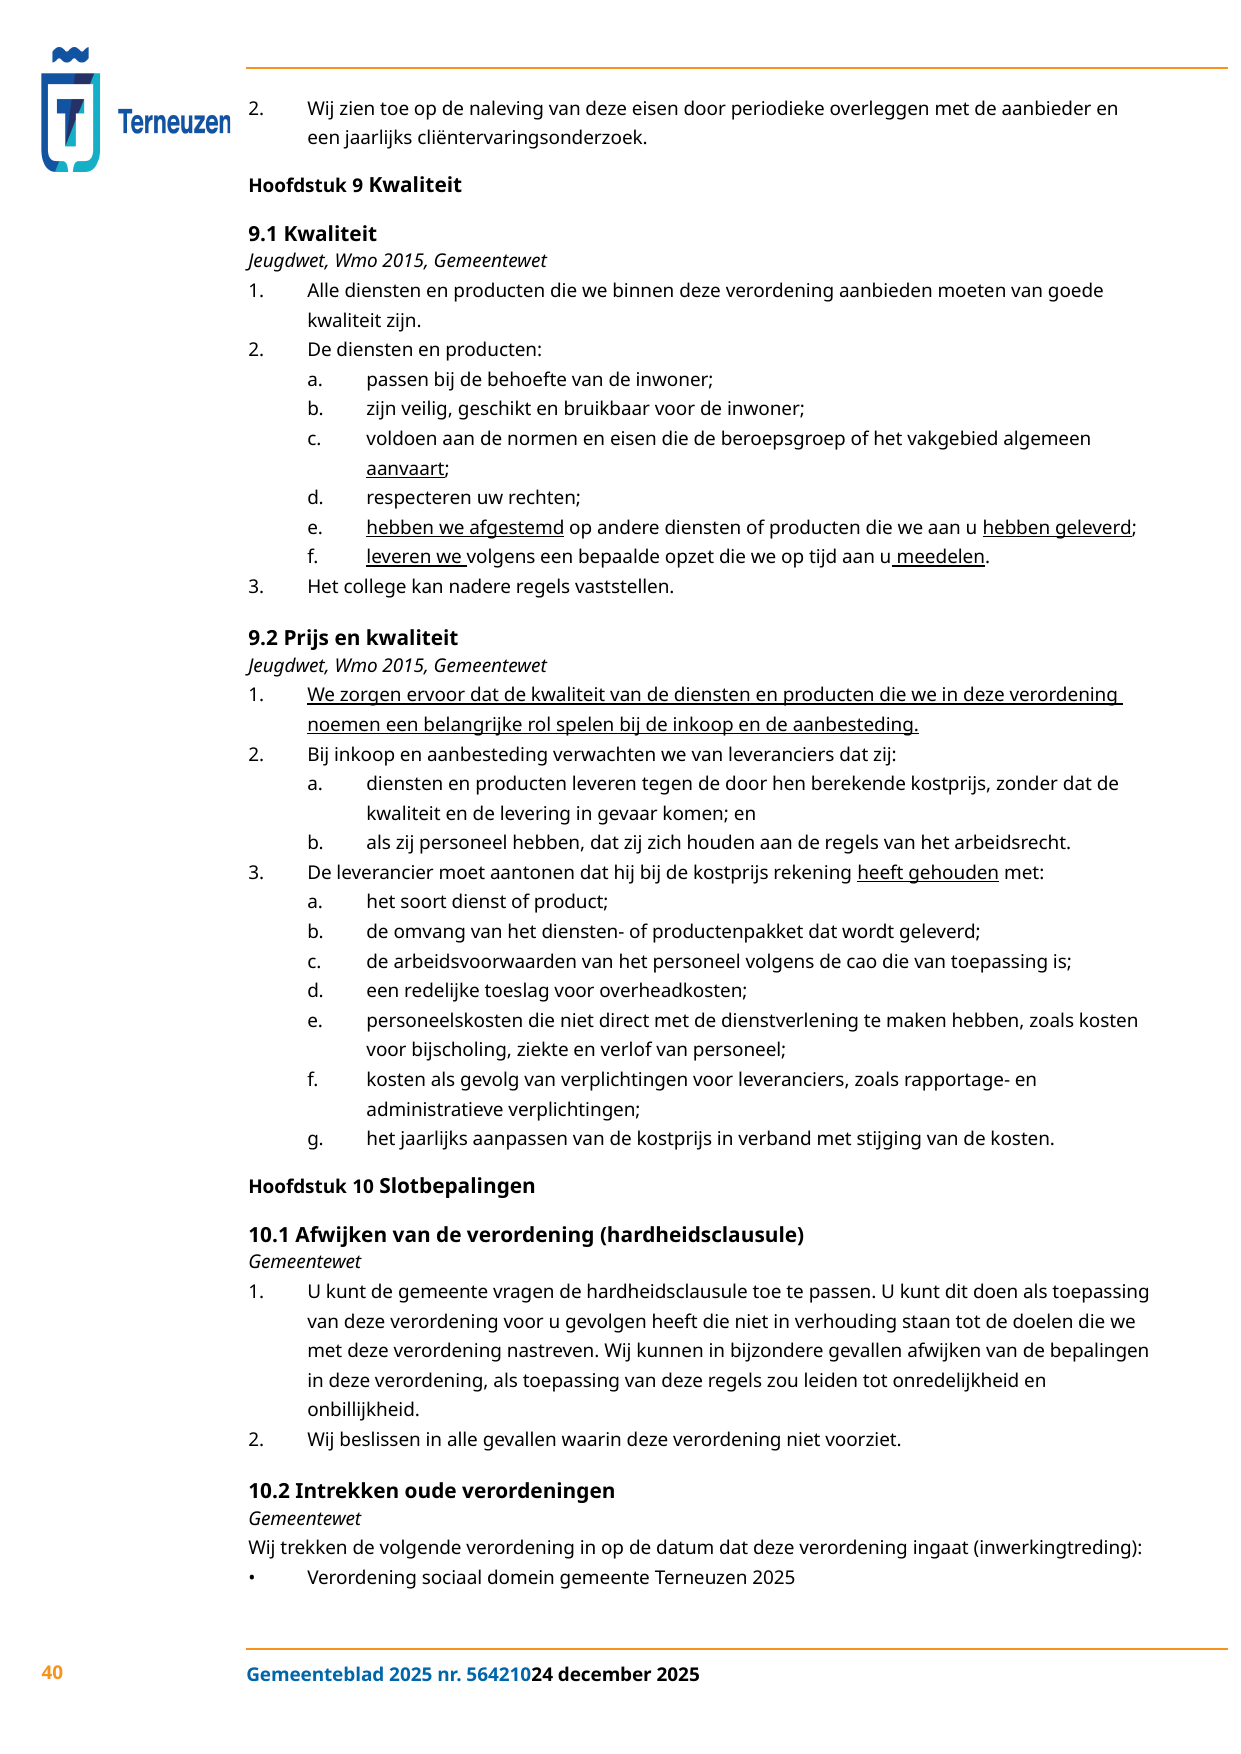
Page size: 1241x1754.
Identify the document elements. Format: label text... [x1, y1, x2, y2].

list voldoen aan de normen en eisen die de beroepsgroep of het vakgebied algemeen aanvaart; [307, 425, 1152, 481]
list zijn veilig, geschikt en bruikbaar voor de inwoner; [307, 396, 1152, 421]
list We zorgen ervoor dat de kwaliteit van de diensten en producten die we in deze verordening noemen een belangrijke rol spelen bij de inkoop en de aanbesteding. [248, 682, 1152, 737]
list diensten en producten leveren tegen de door hen berekende kostprijs, zonder dat de kwaliteit en de levering in gevaar komen; en [307, 770, 1152, 826]
text Gemeentewet [248, 1505, 1152, 1531]
list Het college kan nadere regels vaststellen. [248, 573, 1152, 599]
text 9.2 Prijs en kwaliteit [248, 623, 1152, 652]
list een redelijke toeslag voor overheadkosten; [307, 977, 1152, 1003]
list het soort dienst of product; [307, 889, 1152, 914]
text 10.2 Intrekken oude verordeningen [248, 1477, 1152, 1505]
list de arbeidsvoorwaarden van het personeel volgens de cao die van toepassing is; [307, 948, 1152, 973]
text Wij trekken de volgende verordening in op de datum dat deze verordening ingaat (inwerkingtreding): [248, 1534, 1152, 1560]
list Verordening sociaal domein gemeente Terneuzen 2025 [248, 1564, 1152, 1590]
text Gemeentewet [248, 1249, 1152, 1274]
list respecteren uw rechten; [307, 484, 1152, 510]
list De leverancier moet aantonen dat hij bij de kostprijs rekening heeft gehouden met: [248, 859, 1152, 885]
text Hoofdstuk 10 Slotbepalingen [248, 1171, 1152, 1199]
list als zij personeel hebben, dat zij zich houden aan de regels van het arbeidsrecht. [307, 829, 1152, 855]
text Jeugdwet, Wmo 2015, Gemeentewet [248, 652, 1152, 678]
list de omvang van het diensten- of productenpakket dat wordt geleverd; [307, 918, 1152, 944]
list De diensten en producten: [248, 336, 1152, 362]
list Wij beslissen in alle gevallen waarin deze verordening niet voorziet. [248, 1426, 1152, 1452]
list kosten als gevolg van verplichtingen voor leveranciers, zoals rapportage- en administratieve verplichtingen; [307, 1066, 1152, 1121]
text 10.1 Afwijken van de verordening (hardheidsclausule) [248, 1220, 1152, 1249]
list leveren we volgens een bepaalde opzet die we op tijd aan u meedelen. [307, 543, 1152, 569]
list personeelskosten die niet direct met de dienstverlening te maken hebben, zoals kosten voor bijscholing, ziekte en verlof van personeel; [307, 1007, 1152, 1062]
list Alle diensten en producten die we binnen deze verordening aanbieden moeten van goede kwaliteit zijn. [248, 277, 1152, 333]
list Wij zien toe op de naleving van deze eisen door periodieke overleggen met de aanbieder en een jaarlijks cliëntervaringsonderzoek. [248, 95, 1152, 150]
text 9.1 Kwaliteit [248, 219, 1152, 248]
list U kunt de gemeente vragen de hardheidsclausule toe te passen. U kunt dit doen als toepassing van deze verordening voor u gevolgen heeft die niet in verhouding staan tot de doelen die we met deze verordening nastreven. Wij kunnen in bijzondere gevallen afwijken van de bepalingen in deze verordening, als toepassing van deze regels zou leiden tot onredelijkheid en onbillijkheid. [248, 1278, 1152, 1422]
text Jeugdwet, Wmo 2015, Gemeentewet [248, 248, 1152, 273]
text Hoofdstuk 9 Kwaliteit [248, 170, 1152, 198]
picture [41, 47, 231, 172]
list het jaarlijks aanpassen van de kostprijs in verband met stijging van de kosten. [307, 1125, 1152, 1151]
list Bij inkoop en aanbesteding verwachten we van leveranciers dat zij: [248, 741, 1152, 766]
list hebben we afgestemd op andere diensten of producten die we aan u hebben geleverd; [307, 514, 1152, 540]
list passen bij de behoefte van de inwoner; [307, 366, 1152, 392]
